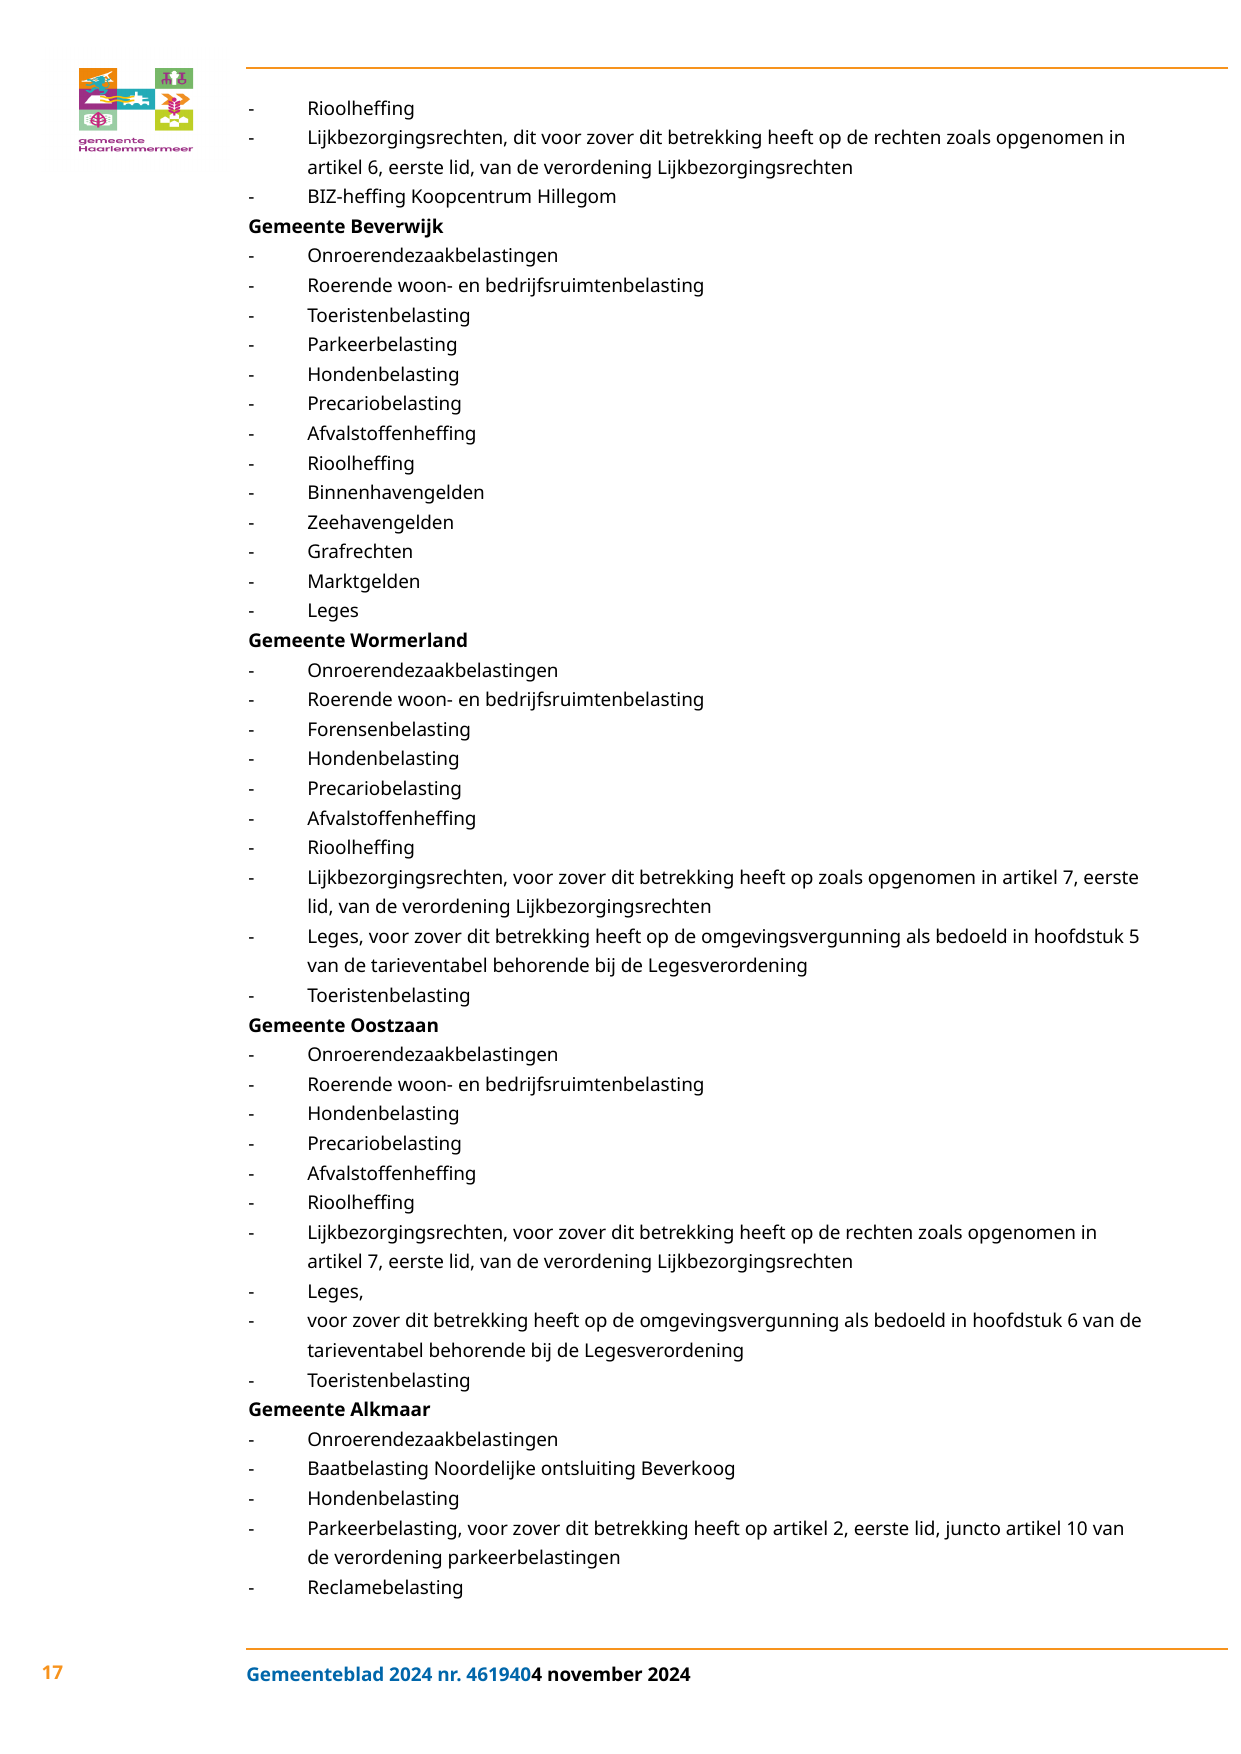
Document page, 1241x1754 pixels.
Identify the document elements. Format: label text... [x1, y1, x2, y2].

list Toeristenbelasting [248, 302, 1152, 328]
list Afvalstoffenheffing [248, 420, 1152, 446]
list Onroerendezaakbelastingen [248, 657, 1152, 683]
list Marktgelden [248, 568, 1152, 594]
list Lijkbezorgingsrechten, voor zover dit betrekking heeft op zoals opgenomen in artikel 7, eerste lid, van de verordening Lijkbezorgingsrechten [248, 864, 1152, 919]
list Hondenbelasting [248, 1485, 1152, 1511]
list Hondenbelasting [248, 361, 1152, 387]
list Roerende woon- en bedrijfsruimtenbelasting [248, 272, 1152, 298]
list Roerende woon- en bedrijfsruimtenbelasting [248, 1071, 1152, 1097]
list Afvalstoffenheffing [248, 805, 1152, 831]
list Forensenbelasting [248, 716, 1152, 742]
list Afvalstoffenheffing [248, 1160, 1152, 1186]
list Grafrechten [248, 538, 1152, 564]
list Precariobelasting [248, 775, 1152, 801]
list Baatbelasting Noordelijke ontsluiting Beverkoog [248, 1456, 1152, 1481]
list Onroerendezaakbelastingen [248, 1426, 1152, 1452]
list Rioolheffing [248, 1189, 1152, 1215]
list Binnenhavengelden [248, 479, 1152, 505]
list Leges, voor zover dit betrekking heeft op de omgevingsvergunning als bedoeld in hoofdstuk 5 van de tarieventabel behorende bij de Legesverordening [248, 923, 1152, 978]
text Gemeente Alkmaar [248, 1396, 1152, 1422]
list Onroerendezaakbelastingen [248, 243, 1152, 268]
list Hondenbelasting [248, 746, 1152, 771]
list Rioolheffing [248, 834, 1152, 860]
list Hondenbelasting [248, 1101, 1152, 1126]
list Precariobelasting [248, 1130, 1152, 1156]
list Lijkbezorgingsrechten, voor zover dit betrekking heeft op de rechten zoals opgenomen in artikel 7, eerste lid, van de verordening Lijkbezorgingsrechten [248, 1219, 1152, 1274]
text Gemeente Beverwijk [248, 213, 1152, 239]
list Parkeerbelasting [248, 331, 1152, 357]
list voor zover dit betrekking heeft op de omgevingsvergunning als bedoeld in hoofdstuk 6 van de tarieventabel behorende bij de Legesverordening [248, 1308, 1152, 1363]
picture [41, 47, 231, 172]
text Gemeente Wormerland [248, 627, 1152, 653]
list Rioolheffing [248, 95, 1152, 121]
list Precariobelasting [248, 391, 1152, 416]
list BIZ-heffing Koopcentrum Hillegom [248, 183, 1152, 209]
list Rioolheffing [248, 450, 1152, 476]
list Parkeerbelasting, voor zover dit betrekking heeft op artikel 2, eerste lid, juncto artikel 10 van de verordening parkeerbelastingen [248, 1515, 1152, 1570]
list Roerende woon- en bedrijfsruimtenbelasting [248, 686, 1152, 712]
list Leges [248, 598, 1152, 623]
list Lijkbezorgingsrechten, dit voor zover dit betrekking heeft op de rechten zoals opgenomen in artikel 6, eerste lid, van de verordening Lijkbezorgingsrechten [248, 124, 1152, 180]
text Gemeente Oostzaan [248, 1012, 1152, 1038]
list Leges, [248, 1278, 1152, 1304]
list Onroerendezaakbelastingen [248, 1041, 1152, 1067]
list Toeristenbelasting [248, 1367, 1152, 1393]
list Reclamebelasting [248, 1574, 1152, 1600]
list Zeehavengelden [248, 509, 1152, 535]
list Toeristenbelasting [248, 982, 1152, 1008]
